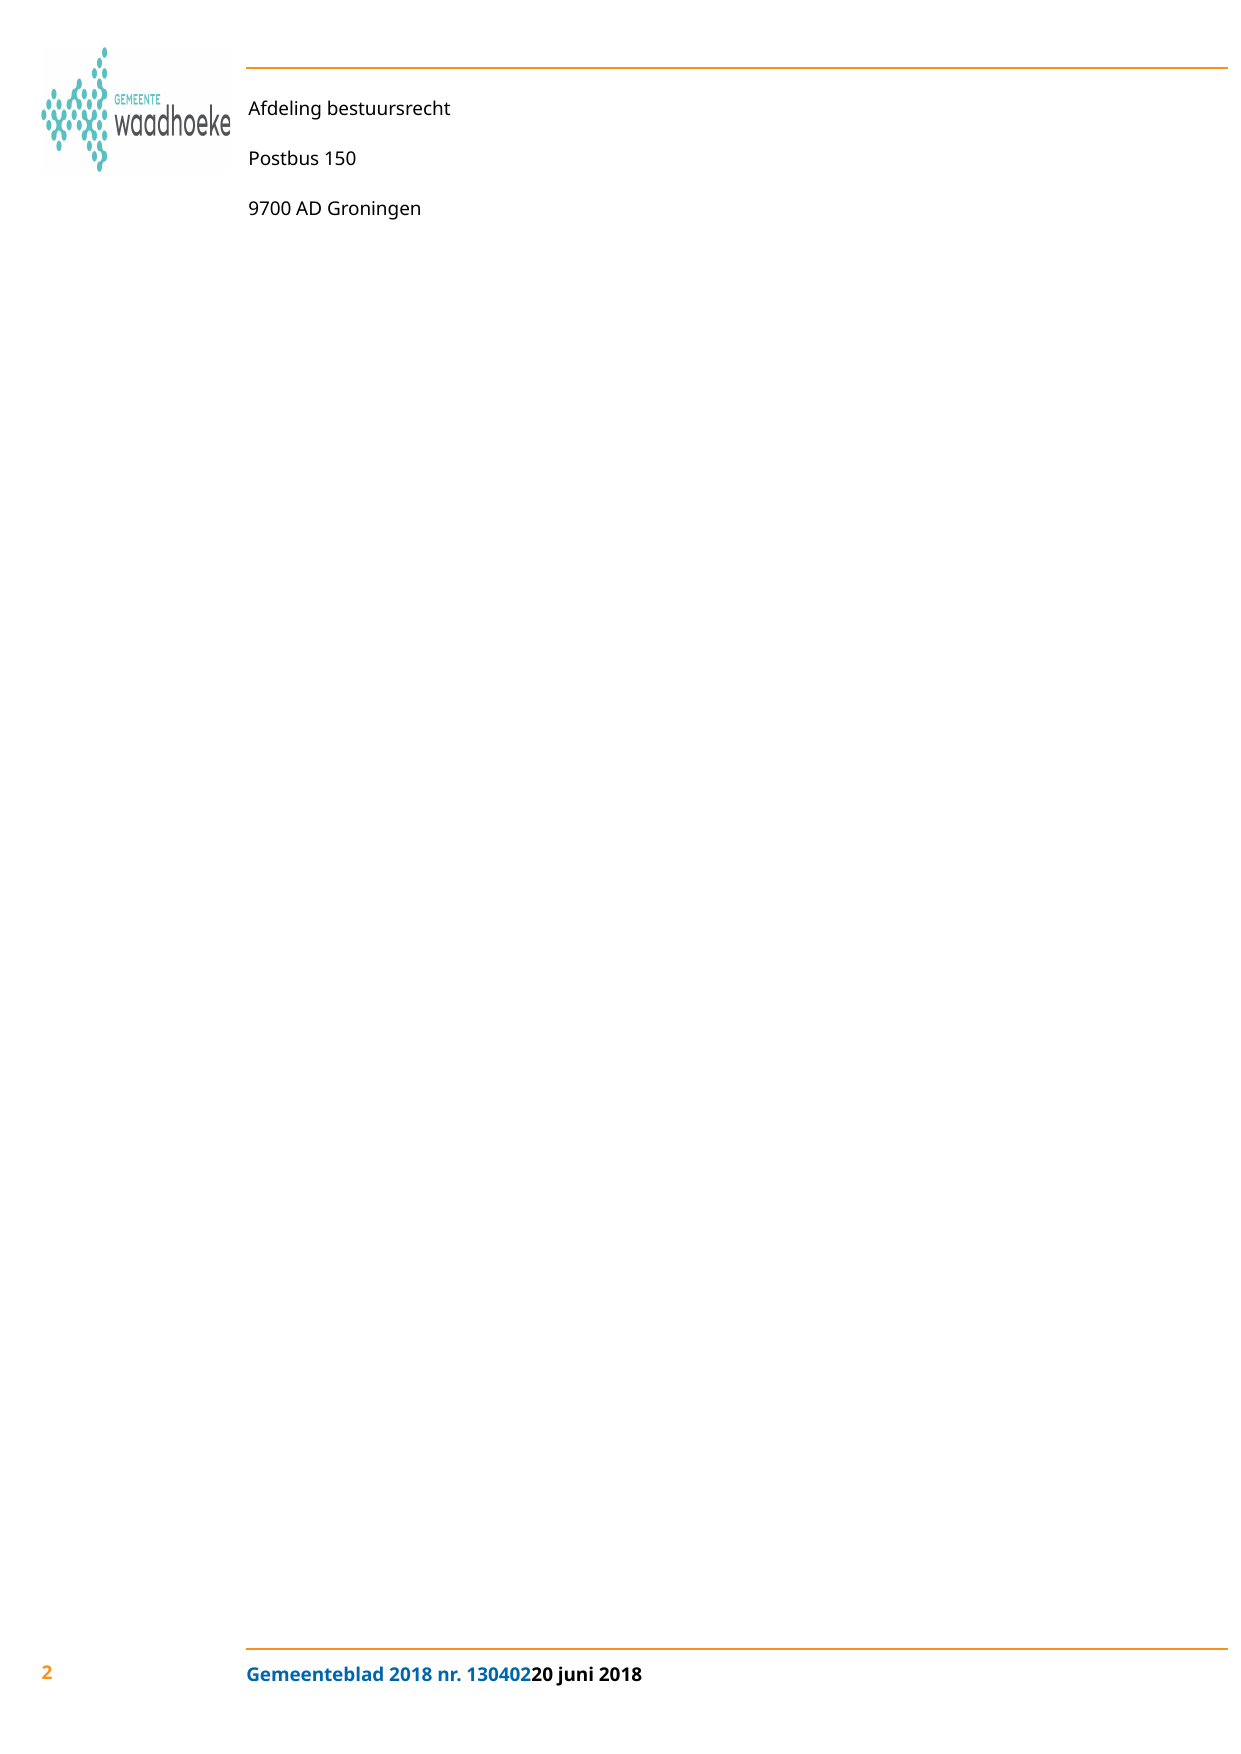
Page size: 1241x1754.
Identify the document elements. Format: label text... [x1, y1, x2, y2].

text 9700 AD Groningen [248, 196, 1152, 221]
picture [41, 47, 231, 172]
text Afdeling bestuursrecht [248, 95, 1152, 121]
text Postbus 150 [248, 145, 1152, 171]
